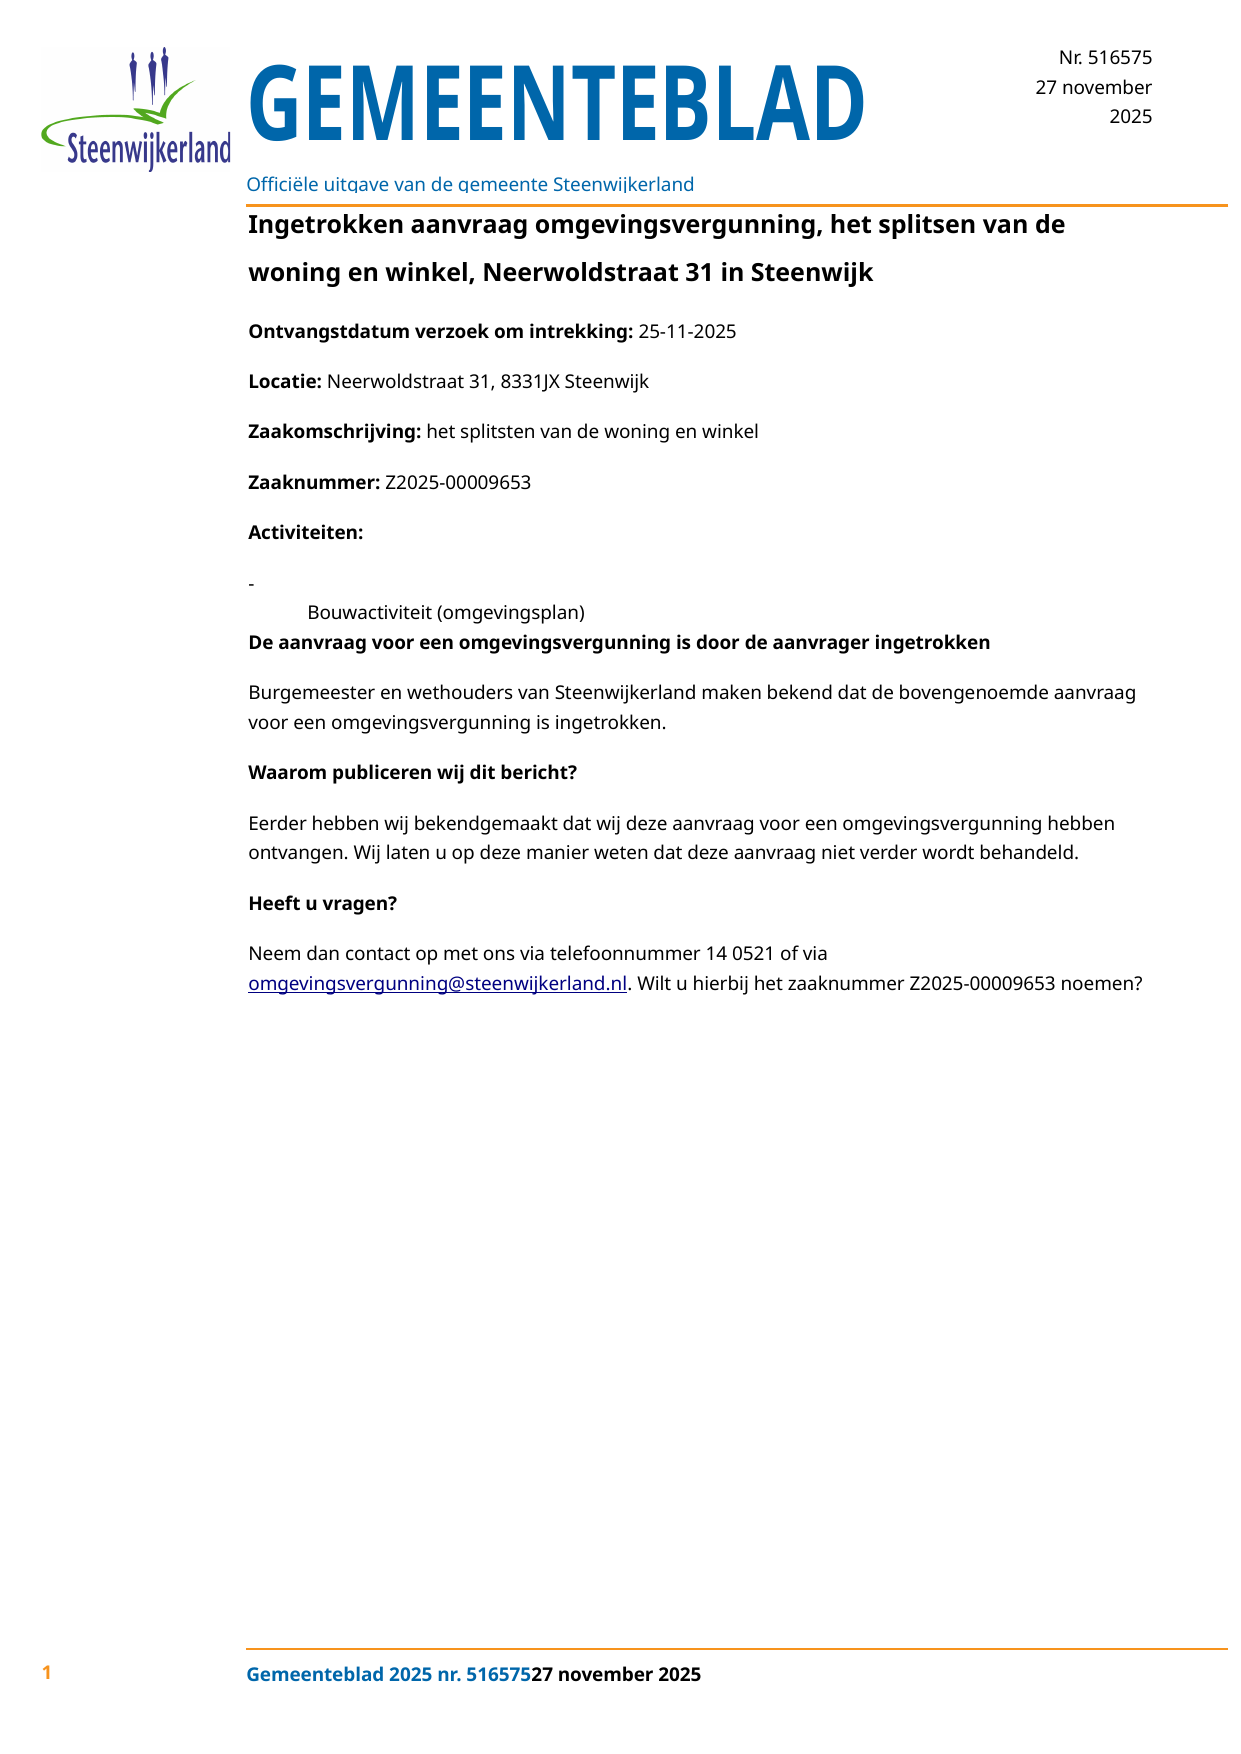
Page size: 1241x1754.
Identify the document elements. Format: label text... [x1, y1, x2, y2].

text Ingetrokken aanvraag omgevingsvergunning, het splitsen van de woning en winkel, Neerwoldstraat 31 in Steenwijk [248, 207, 1152, 288]
text Heeft u vragen? [248, 890, 1152, 916]
text Burgemeester en wethouders van Steenwijkerland maken bekend dat de bovengenoemde aanvraag voor een omgevingsvergunning is ingetrokken. [248, 679, 1152, 735]
text Waarom publiceren wij dit bericht? [248, 759, 1152, 785]
text Activiteiten: [248, 519, 1152, 545]
picture [41, 47, 231, 172]
text Locatie: Neerwoldstraat 31, 8331JX Steenwijk [248, 368, 1152, 394]
list Bouwactiviteit (omgevingsplan) [248, 599, 1152, 625]
text Neem dan contact op met ons via telefoonnummer 14 0521 of via omgevingsvergunning@steenwijkerland.nl. Wilt u hierbij het zaaknummer Z2025-00009653 noemen? [248, 940, 1152, 996]
text Eerder hebben wij bekendgemaakt dat wij deze aanvraag voor een omgevingsvergunning hebben ontvangen. Wij laten u op deze manier weten dat deze aanvraag niet verder wordt behandeld. [248, 810, 1152, 865]
text Zaaknummer: Z2025-00009653 [248, 469, 1152, 495]
text Zaakomschrijving: het splitsten van de woning en winkel [248, 419, 1152, 444]
text Ontvangstdatum verzoek om intrekking: 25-11-2025 [248, 318, 1152, 344]
text De aanvraag voor een omgevingsvergunning is door de aanvrager ingetrokken [248, 629, 1152, 655]
